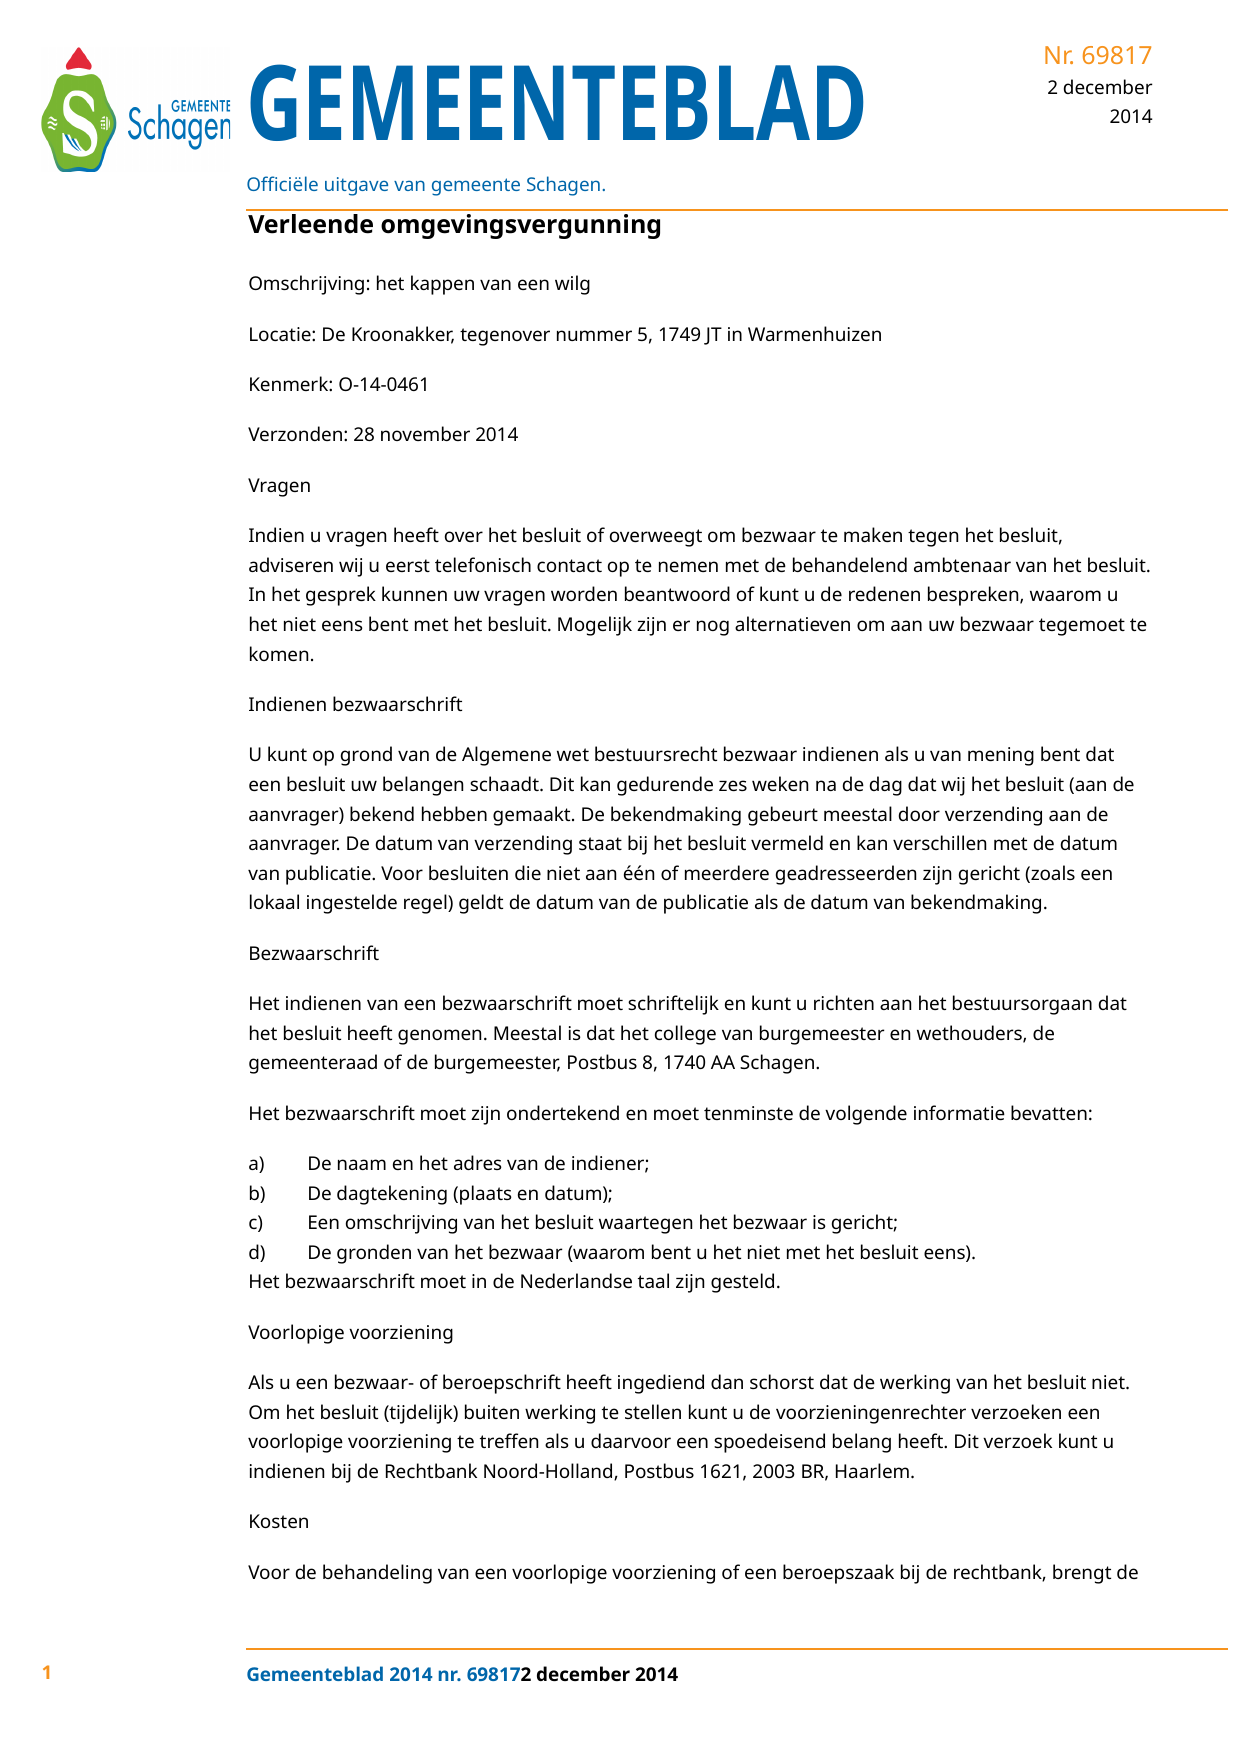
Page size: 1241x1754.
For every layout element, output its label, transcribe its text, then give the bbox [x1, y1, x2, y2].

text Verleende omgevingsvergunning [248, 211, 1152, 241]
text U kunt op grond van de Algemene wet bestuursrecht bezwaar indienen als u van mening bent dat een besluit uw belangen schaadt. Dit kan gedurende zes weken na de dag dat wij het besluit (aan de aanvrager) bekend hebben gemaakt. De bekendmaking gebeurt meestal door verzending aan de aanvrager. De datum van verzending staat bij het besluit vermeld en kan verschillen met de datum van publicatie. Voor besluiten die niet aan één of meerdere geadresseerden zijn gericht (zoals een lokaal ingestelde regel) geldt de datum van de publicatie als de datum van bekendmaking. [248, 742, 1152, 915]
text Indien u vragen heeft over het besluit of overweegt om bezwaar te maken tegen het besluit, adviseren wij u eerst telefonisch contact op te nemen met de behandelend ambtenaar van het besluit. In het gesprek kunnen uw vragen worden beantwoord of kunt u de redenen bespreken, waarom u het niet eens bent met het besluit. Mogelijk zijn er nog alternatieven om aan uw bezwaar tegemoet te komen. [248, 522, 1152, 666]
text Het bezwaarschrift moet in de Nederlandse taal zijn gesteld. [248, 1269, 1152, 1294]
list De naam en het adres van de indiener; [248, 1150, 1152, 1176]
text Locatie: De Kroonakker, tegenover nummer 5, 1749 JT in Warmenhuizen [248, 321, 1152, 346]
text Indienen bezwaarschrift [248, 691, 1152, 717]
text Voorlopige voorziening [248, 1319, 1152, 1345]
picture [41, 47, 231, 172]
text Omschrijving: het kappen van een wilg [248, 270, 1152, 296]
text Verzonden: 28 november 2014 [248, 422, 1152, 447]
list De dagtekening (plaats en datum); [248, 1180, 1152, 1206]
text Het indienen van een bezwaarschrift moet schriftelijk en kunt u richten aan het bestuursorgaan dat het besluit heeft genomen. Meestal is dat het college van burgemeester en wethouders, de gemeenteraad of de burgemeester, Postbus 8, 1740 AA Schagen. [248, 990, 1152, 1075]
list Een omschrijving van het besluit waartegen het bezwaar is gericht; [248, 1209, 1152, 1235]
text Het bezwaarschrift moet zijn ondertekend en moet tenminste de volgende informatie bevatten: [248, 1100, 1152, 1126]
text Bezwaarschrift [248, 940, 1152, 966]
text Vragen [248, 472, 1152, 498]
list De gronden van het bezwaar (waarom bent u het niet met het besluit eens). [248, 1239, 1152, 1265]
text Kenmerk: O-14-0461 [248, 371, 1152, 397]
text Kosten [248, 1509, 1152, 1534]
text Voor de behandeling van een voorlopige voorziening of een beroepszaak bij de rechtbank, brengt de [248, 1559, 1152, 1585]
text Als u een bezwaar- of beroepschrift heeft ingediend dan schorst dat de werking van het besluit niet. Om het besluit (tijdelijk) buiten werking te stellen kunt u de voorzieningenrechter verzoeken een voorlopige voorziening te treffen als u daarvoor een spoedeisend belang heeft. Dit verzoek kunt u indienen bij de Rechtbank Noord-Holland, Postbus 1621, 2003 BR, Haarlem. [248, 1369, 1152, 1484]
